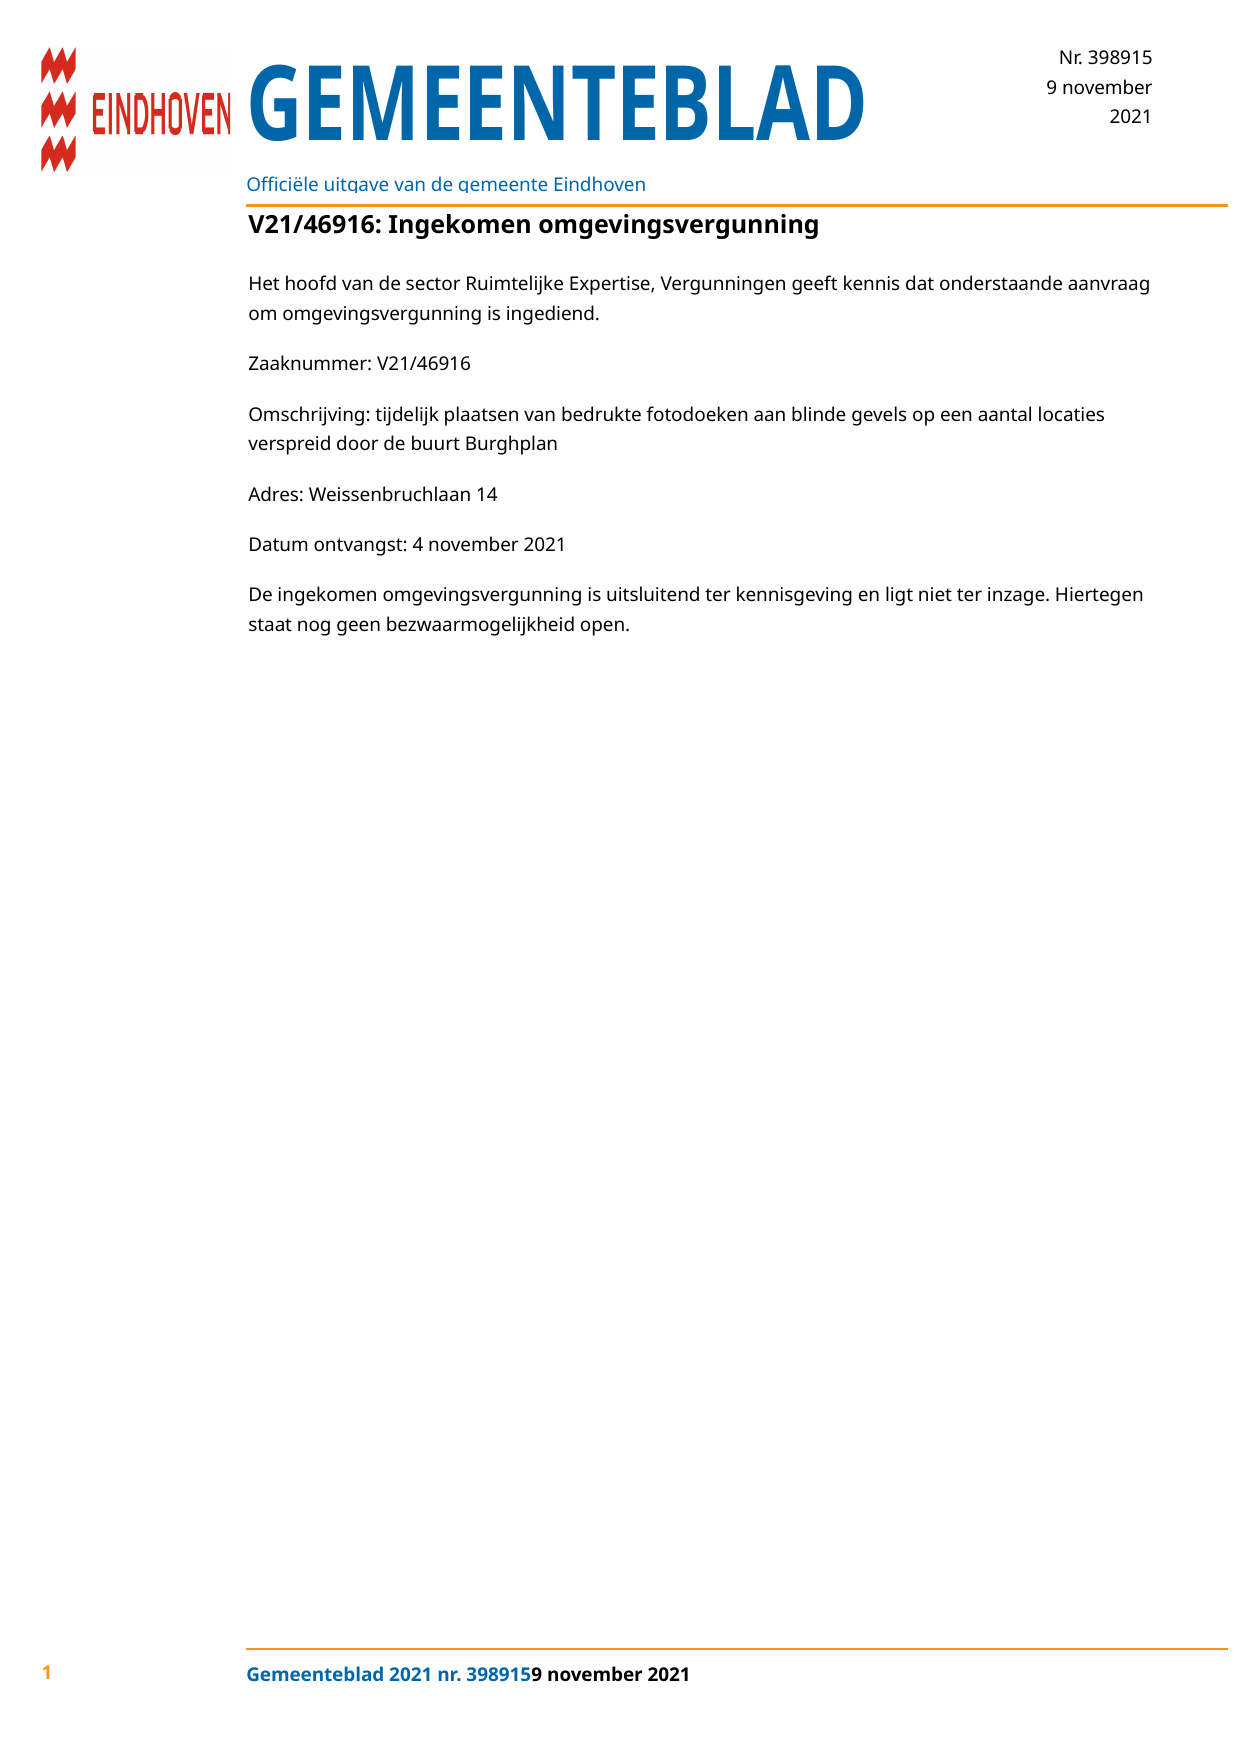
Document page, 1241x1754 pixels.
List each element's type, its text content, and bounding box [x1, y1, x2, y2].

picture [41, 47, 231, 172]
text De ingekomen omgevingsvergunning is uitsluitend ter kennisgeving en ligt niet ter inzage. Hiertegen staat nog geen bezwaarmogelijkheid open. [248, 582, 1152, 637]
text Adres: Weissenbruchlaan 14 [248, 481, 1152, 506]
text Omschrijving: tijdelijk plaatsen van bedrukte fotodoeken aan blinde gevels op een aantal locaties verspreid door de buurt Burghplan [248, 401, 1152, 456]
text Zaaknummer: V21/46916 [248, 350, 1152, 376]
text Het hoofd van de sector Ruimtelijke Expertise, Vergunningen geeft kennis dat onderstaande aanvraag om omgevingsvergunning is ingediend. [248, 270, 1152, 326]
text V21/46916: Ingekomen omgevingsvergunning [248, 207, 1152, 241]
text Datum ontvangst: 4 november 2021 [248, 531, 1152, 557]
